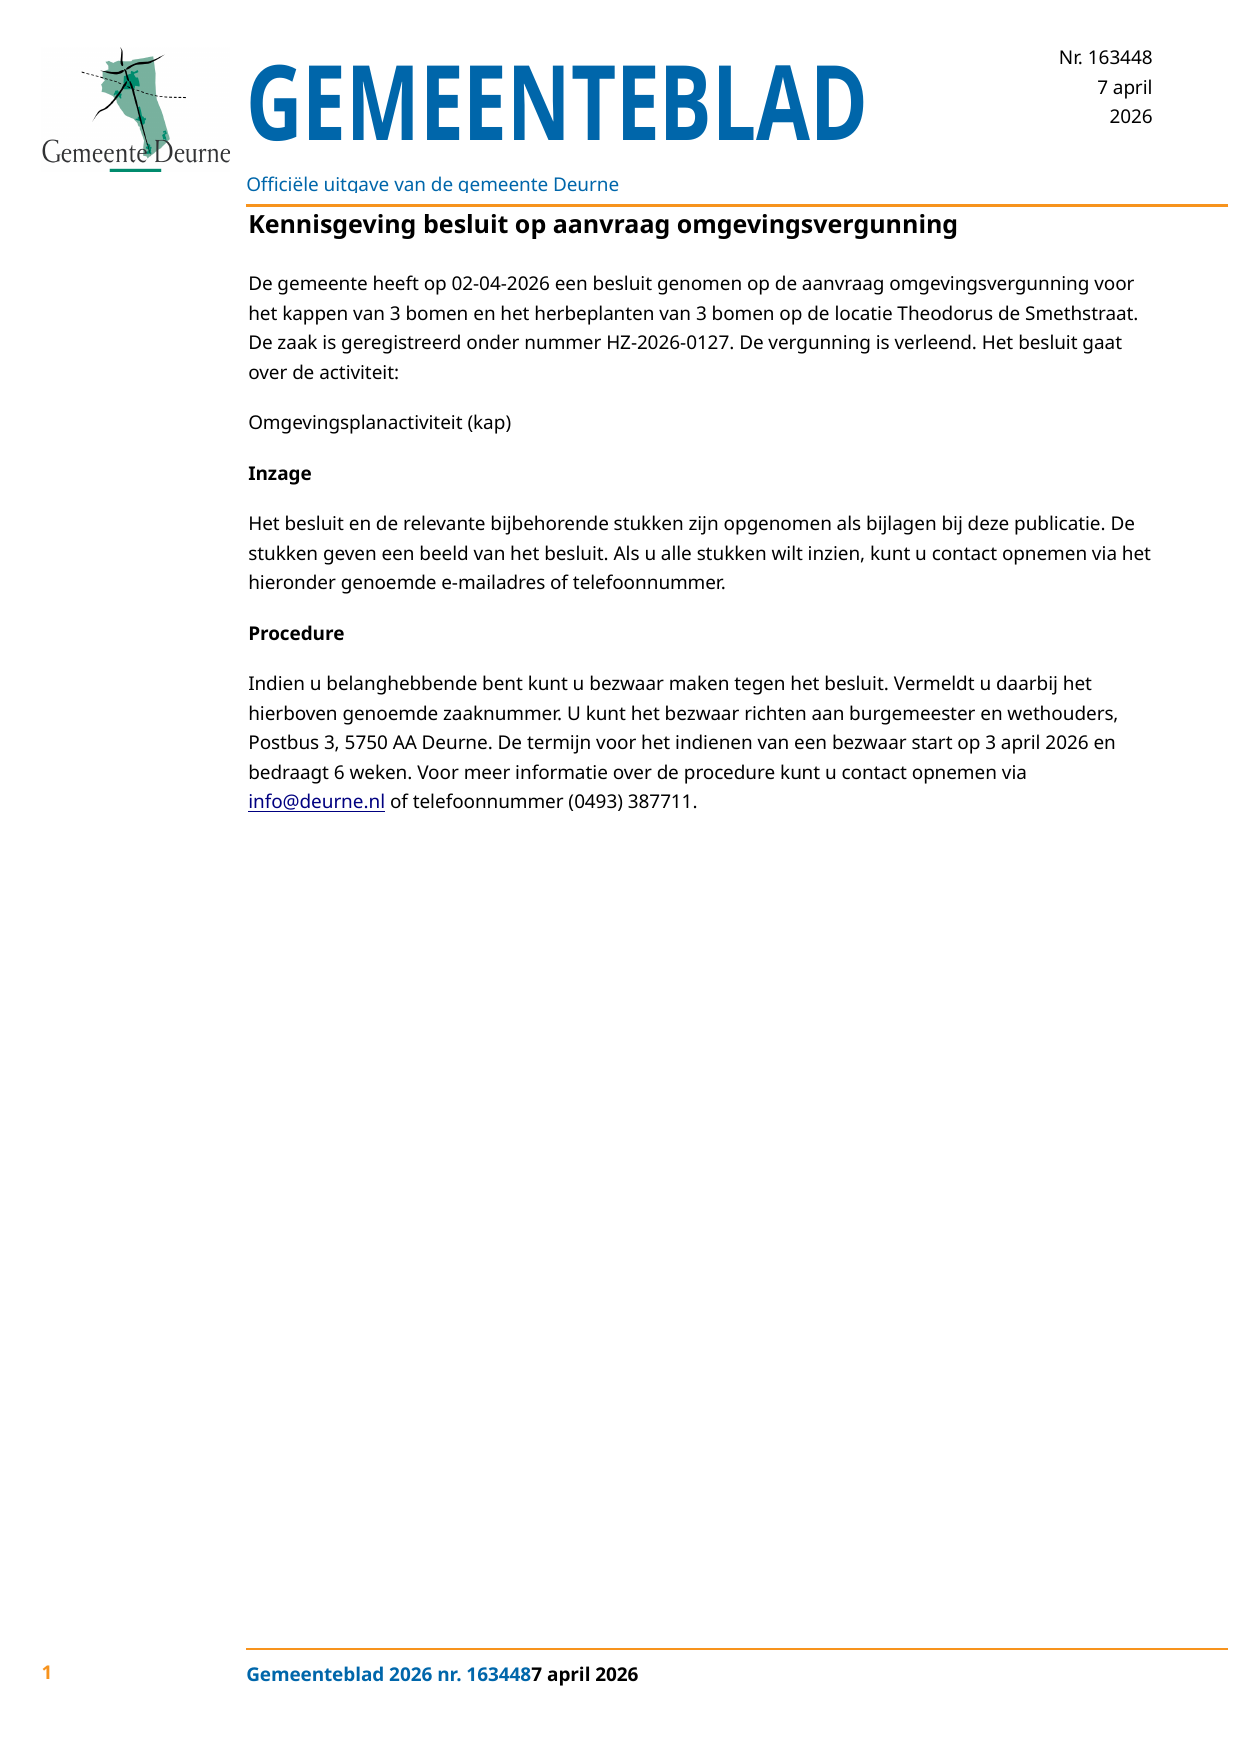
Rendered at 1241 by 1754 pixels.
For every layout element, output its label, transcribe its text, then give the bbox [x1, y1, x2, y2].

text Kennisgeving besluit op aanvraag omgevingsvergunning [248, 207, 1152, 241]
text Het besluit en de relevante bijbehorende stukken zijn opgenomen als bijlagen bij deze publicatie. De stukken geven een beeld van het besluit. Als u alle stukken wilt inzien, kunt u contact opnemen via het hieronder genoemde e-mailadres of telefoonnummer. [248, 510, 1152, 595]
text Omgevingsplanactiviteit (kap) [248, 409, 1152, 435]
text Indien u belanghebbende bent kunt u bezwaar maken tegen het besluit. Vermeldt u daarbij het hierboven genoemde zaaknummer. U kunt het bezwaar richten aan burgemeester en wethouders, Postbus 3, 5750 AA Deurne. De termijn voor het indienen van een bezwaar start op 3 april 2026 en bedraagt 6 weken. Voor meer informatie over de procedure kunt u contact opnemen via info@deurne.nl of telefoonnummer (0493) 387711. [248, 670, 1152, 814]
text Procedure [248, 620, 1152, 646]
picture [41, 47, 231, 172]
text Inzage [248, 460, 1152, 486]
text De gemeente heeft op 02-04-2026 een besluit genomen op de aanvraag omgevingsvergunning voor het kappen van 3 bomen en het herbeplanten van 3 bomen op de locatie Theodorus de Smethstraat. De zaak is geregistreerd onder nummer HZ-2026-0127. De vergunning is verleend. Het besluit gaat over de activiteit: [248, 270, 1152, 385]
